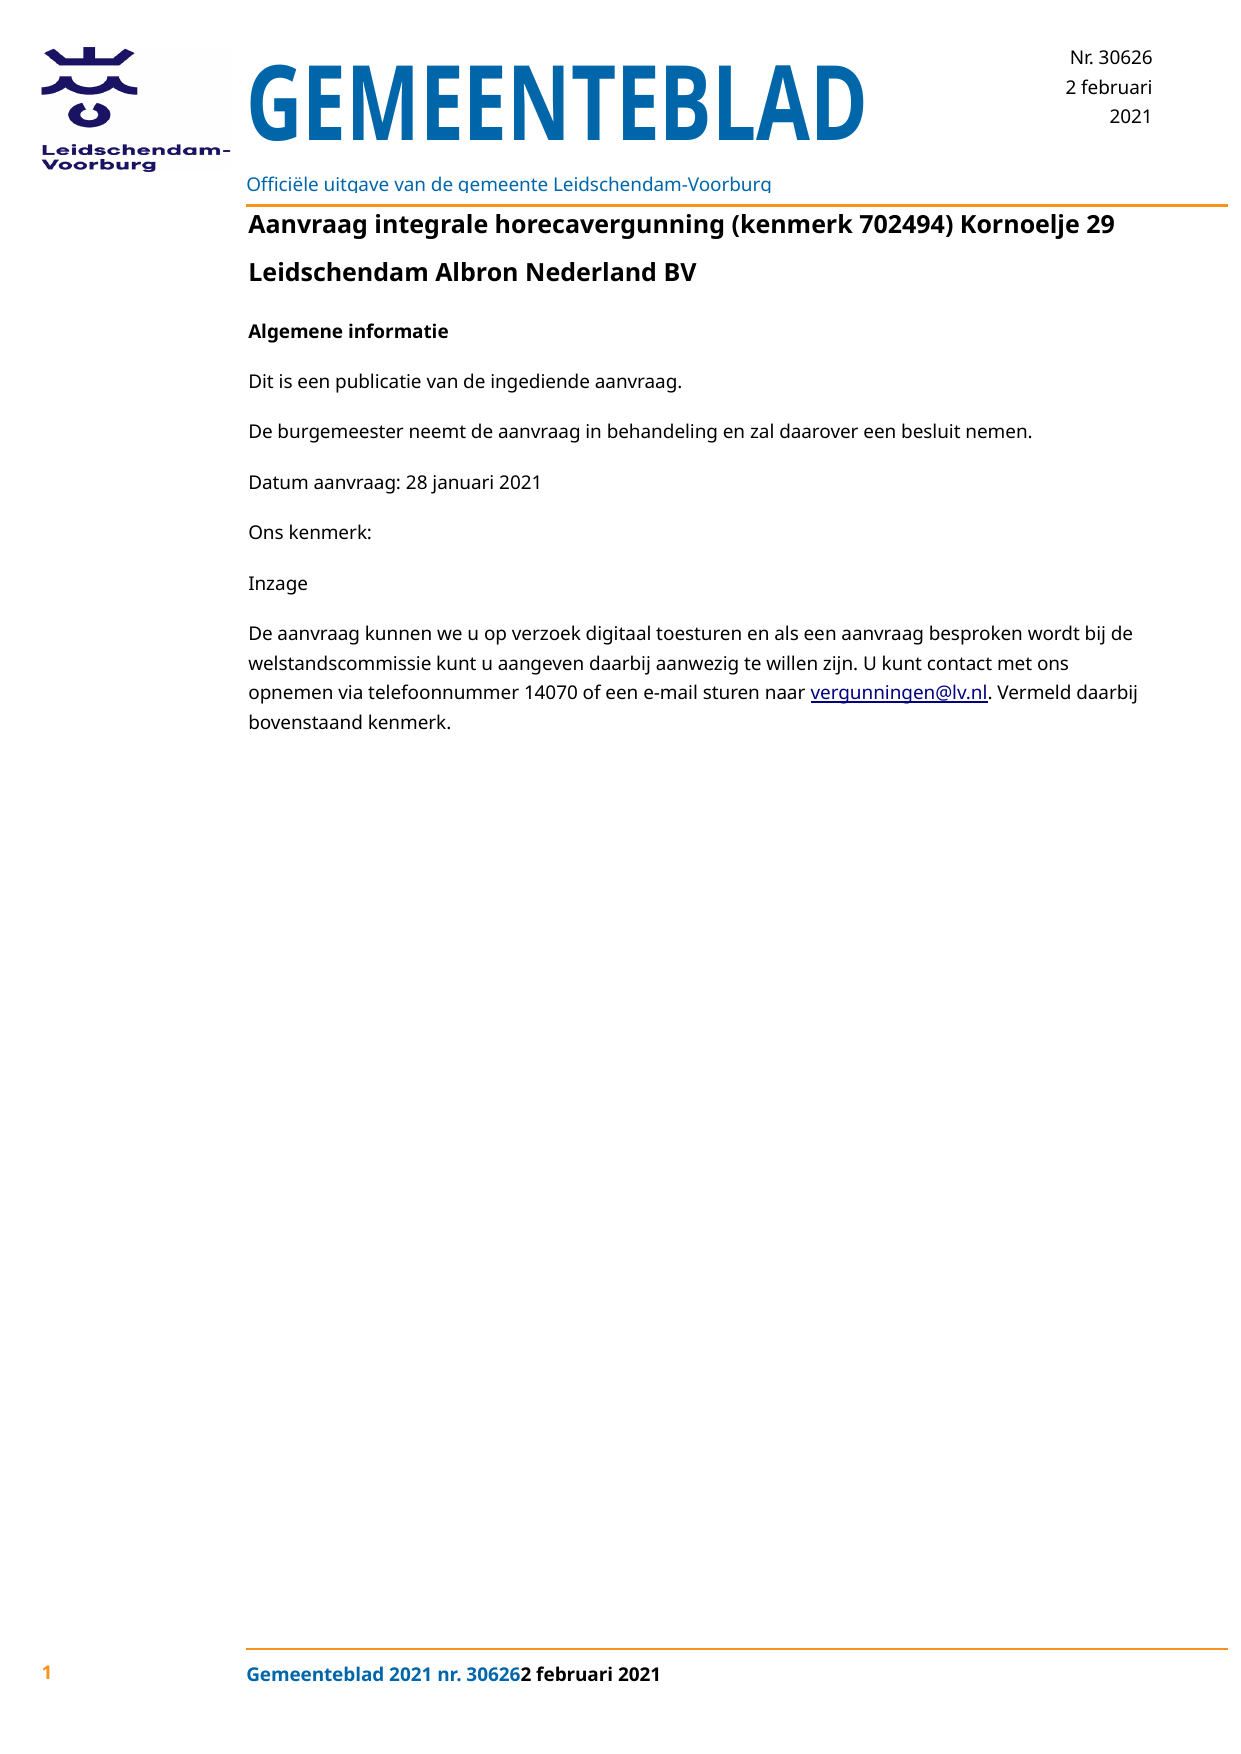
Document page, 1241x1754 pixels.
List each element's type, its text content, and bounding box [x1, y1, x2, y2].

text De aanvraag kunnen we u op verzoek digitaal toesturen en als een aanvraag besproken wordt bij de welstandscommissie kunt u aangeven daarbij aanwezig te willen zijn. U kunt contact met ons opnemen via telefoonnummer 14070 of een e-mail sturen naar vergunningen@lv.nl. Vermeld daarbij bovenstaand kenmerk. [248, 620, 1152, 735]
text Datum aanvraag: 28 januari 2021 [248, 469, 1152, 495]
text De burgemeester neemt de aanvraag in behandeling en zal daarover een besluit nemen. [248, 419, 1152, 444]
picture [41, 47, 231, 172]
text Ons kenmerk: [248, 519, 1152, 545]
text Dit is een publicatie van de ingediende aanvraag. [248, 368, 1152, 394]
text Inzage [248, 570, 1152, 596]
text Aanvraag integrale horecavergunning (kenmerk 702494) Kornoelje 29 Leidschendam Albron Nederland BV [248, 207, 1152, 288]
text Algemene informatie [248, 318, 1152, 344]
